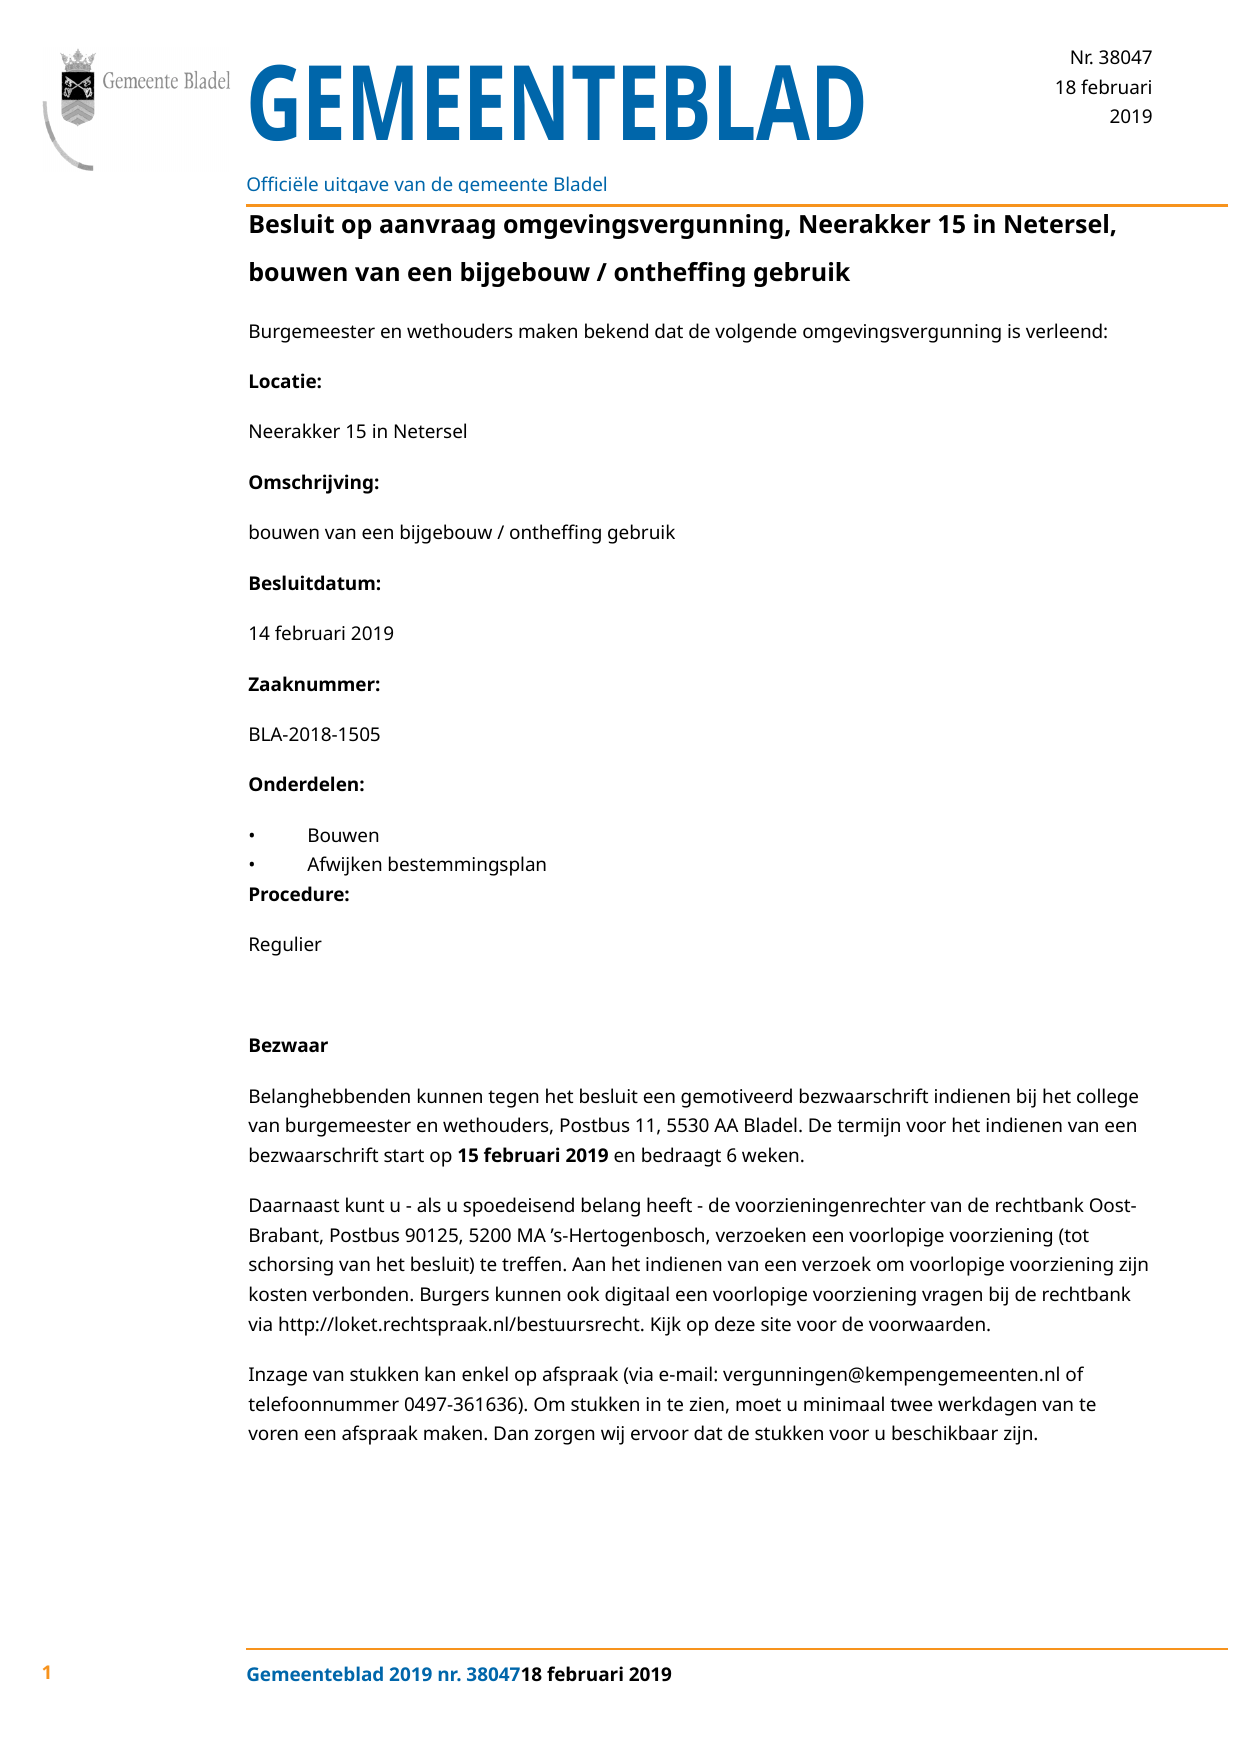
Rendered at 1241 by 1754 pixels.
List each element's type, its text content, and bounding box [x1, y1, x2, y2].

text Daarnaast kunt u - als u spoedeisend belang heeft - de voorzieningenrechter van de rechtbank Oost-Brabant, Postbus 90125, 5200 MA ’s-Hertogenbosch, verzoeken een voorlopige voorziening (tot schorsing van het besluit) te treffen. Aan het indienen van een verzoek om voorlopige voorziening zijn kosten verbonden. Burgers kunnen ook digitaal een voorlopige voorziening vragen bij de rechtbank via http://loket.rechtspraak.nl/bestuursrecht. Kijk op deze site voor de voorwaarden. [248, 1192, 1152, 1337]
text Omschrijving: [248, 469, 1152, 495]
text Burgemeester en wethouders maken bekend dat de volgende omgevingsvergunning is verleend: [248, 318, 1152, 344]
text 14 februari 2019 [248, 620, 1152, 646]
text Besluitdatum: [248, 570, 1152, 596]
text BLA-2018-1505 [248, 721, 1152, 747]
text Locatie: [248, 368, 1152, 394]
text Bezwaar [248, 1032, 1152, 1058]
list Afwijken bestemmingsplan [248, 852, 1152, 877]
text Regulier [248, 932, 1152, 957]
text Besluit op aanvraag omgevingsvergunning, Neerakker 15 in Netersel, bouwen van een bijgebouw / ontheffing gebruik [248, 207, 1152, 288]
text Procedure: [248, 881, 1152, 907]
text Neerakker 15 in Netersel [248, 419, 1152, 444]
text Inzage van stukken kan enkel op afspraak (via e-mail: vergunningen@kempengemeenten.nl of telefoonnummer 0497-361636). Om stukken in te zien, moet u minimaal twee werkdagen van te voren een afspraak maken. Dan zorgen wij ervoor dat de stukken voor u beschikbaar zijn. [248, 1361, 1152, 1446]
text Onderdelen: [248, 772, 1152, 797]
picture [41, 47, 231, 172]
list Bouwen [248, 822, 1152, 848]
text Belanghebbenden kunnen tegen het besluit een gemotiveerd bezwaarschrift indienen bij het college van burgemeester en wethouders, Postbus 11, 5530 AA Bladel. De termijn voor het indienen van een bezwaarschrift start op 15 februari 2019 en bedraagt 6 weken. [248, 1083, 1152, 1168]
text Zaaknummer: [248, 671, 1152, 697]
text bouwen van een bijgebouw / ontheffing gebruik [248, 519, 1152, 545]
